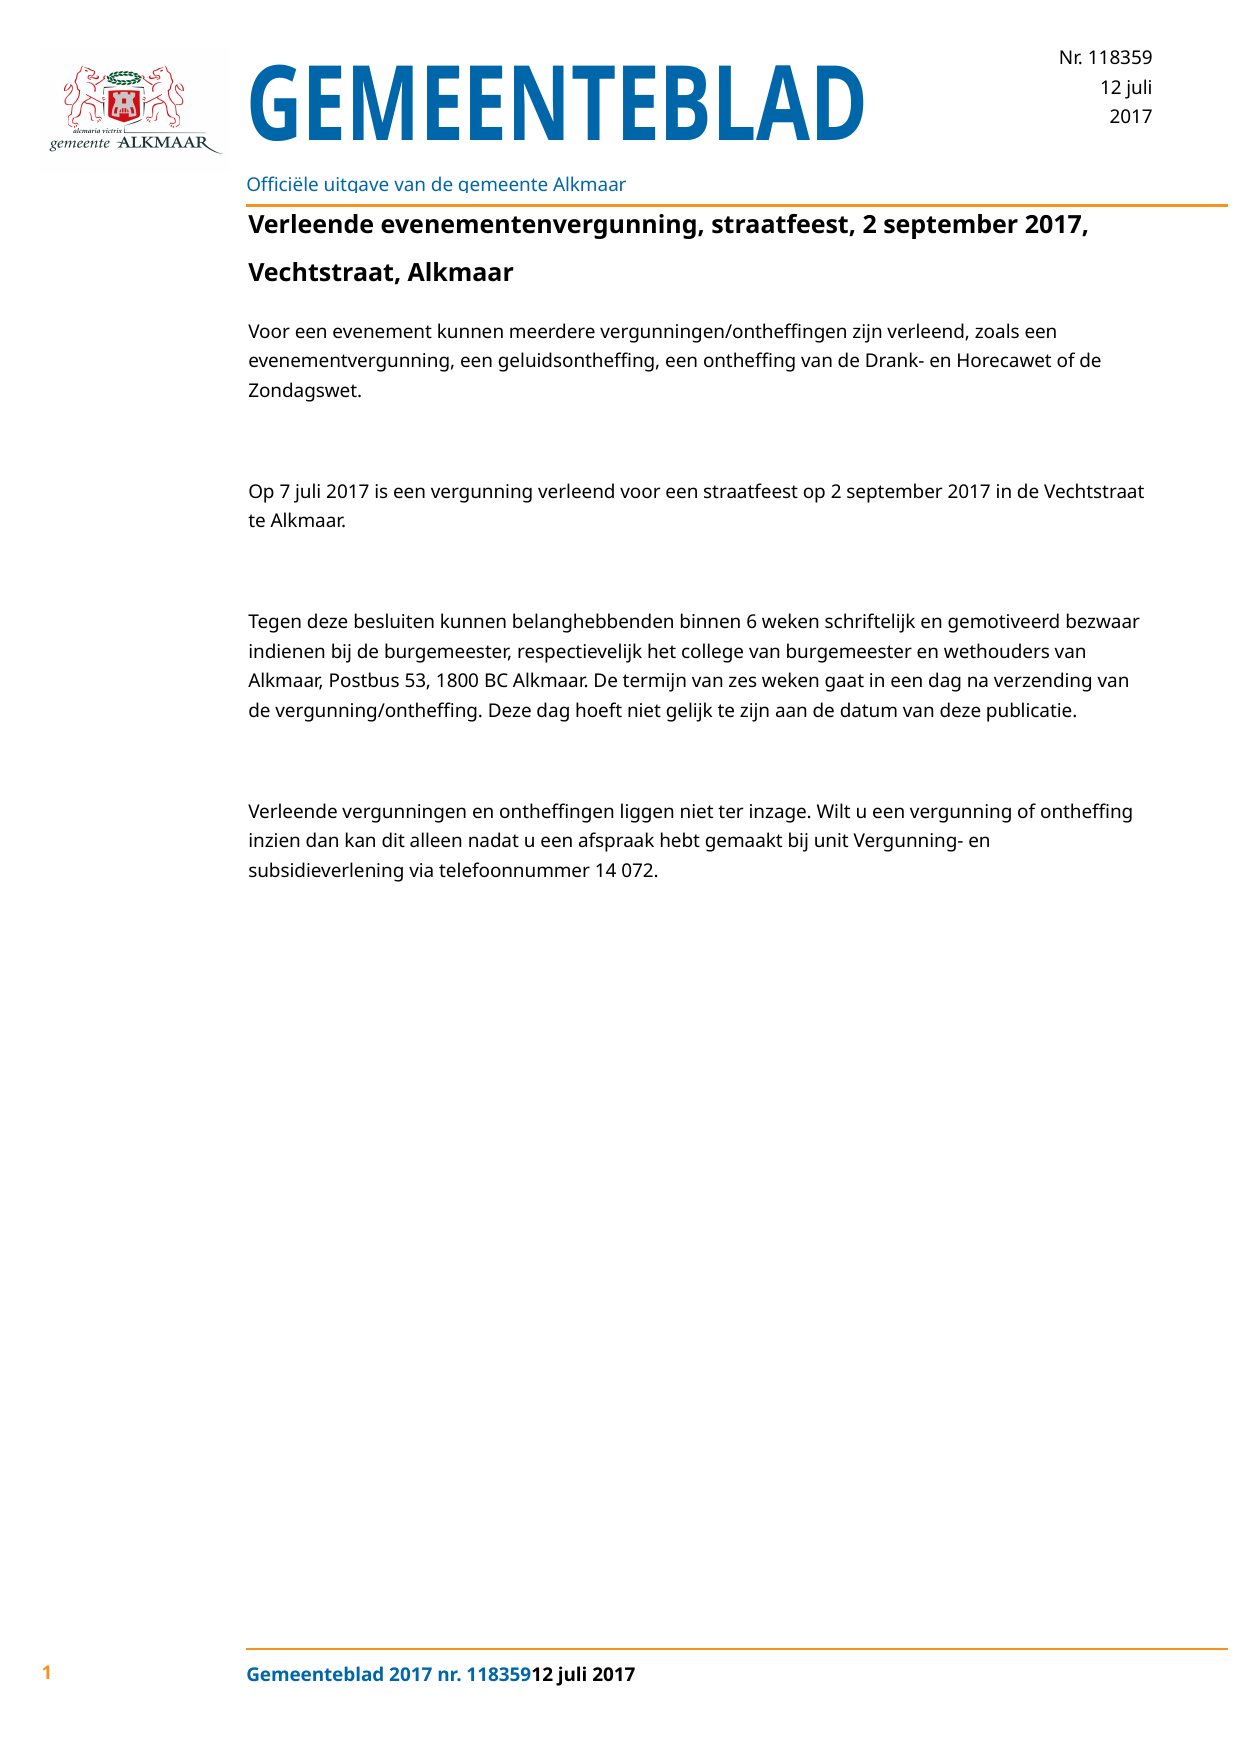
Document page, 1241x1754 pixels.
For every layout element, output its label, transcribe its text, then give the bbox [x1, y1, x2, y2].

text Tegen deze besluiten kunnen belanghebbenden binnen 6 weken schriftelijk en gemotiveerd bezwaar indienen bij de burgemeester, respectievelijk het college van burgemeester en wethouders van Alkmaar, Postbus 53, 1800 BC Alkmaar. De termijn van zes weken gaat in een dag na verzending van de vergunning/ontheffing. Deze dag hoeft niet gelijk te zijn aan de datum van deze publicatie. [248, 608, 1152, 723]
text Op 7 juli 2017 is een vergunning verleend voor een straatfeest op 2 september 2017 in de Vechtstraat te Alkmaar. [248, 478, 1152, 533]
text Verleende vergunningen en ontheffingen liggen niet ter inzage. Wilt u een vergunning of ontheffing inzien dan kan dit alleen nadat u een afspraak hebt gemaakt bij unit Vergunning- en subsidieverlening via telefoonnummer 14 072. [248, 798, 1152, 883]
picture [41, 47, 231, 172]
text Verleende evenementenvergunning, straatfeest, 2 september 2017, Vechtstraat, Alkmaar [248, 207, 1152, 288]
text Voor een evenement kunnen meerdere vergunningen/ontheffingen zijn verleend, zoals een evenementvergunning, een geluidsontheffing, een ontheffing van de Drank- en Horecawet of de Zondagswet. [248, 318, 1152, 403]
